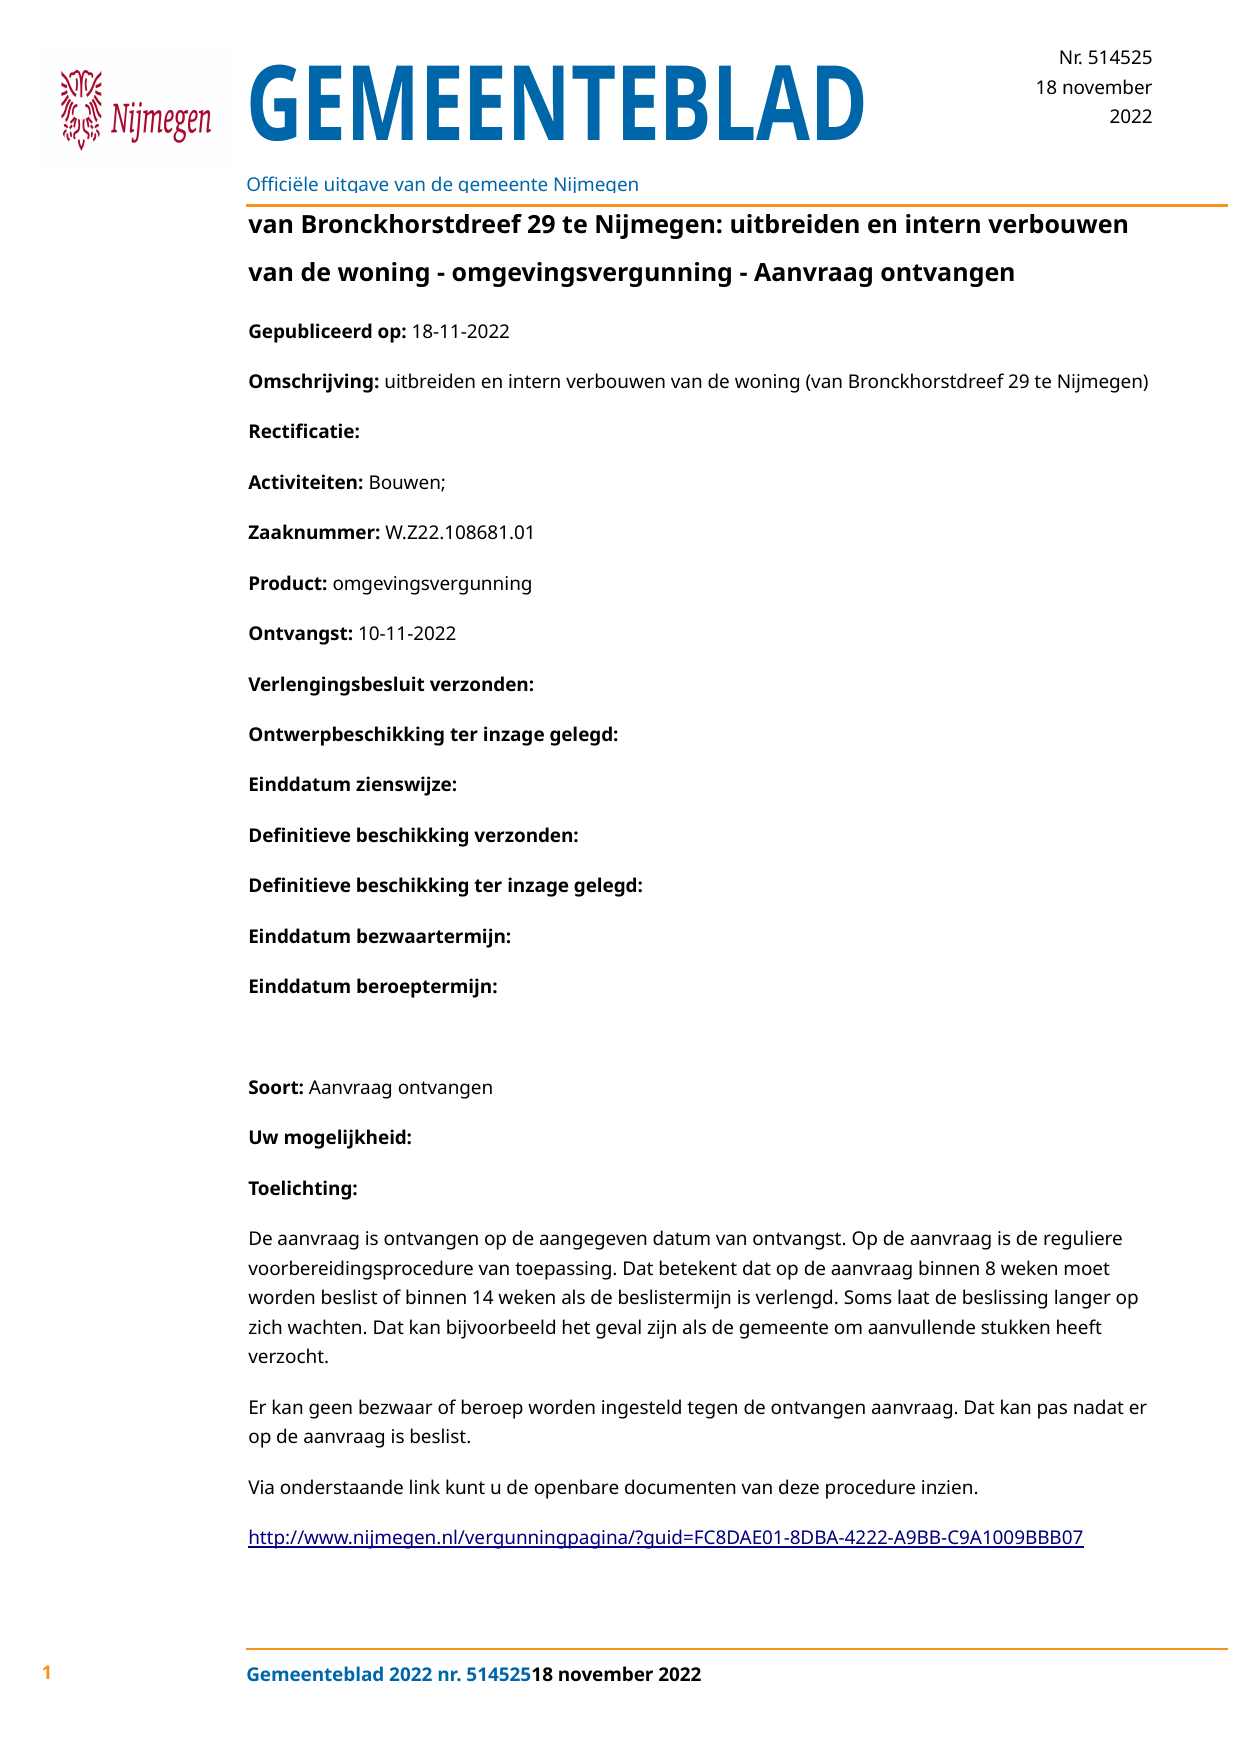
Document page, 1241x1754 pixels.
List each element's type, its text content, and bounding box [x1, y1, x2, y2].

text Gepubliceerd op: 18-11-2022 [248, 318, 1152, 344]
text Omschrijving: uitbreiden en intern verbouwen van de woning (van Bronckhorstdreef 29 te Nijmegen) [248, 368, 1152, 394]
text Uw mogelijkheid: [248, 1124, 1152, 1150]
text Toelichting: [248, 1175, 1152, 1201]
text http://www.nijmegen.nl/vergunningpagina/?guid=FC8DAE01-8DBA-4222-A9BB-C9A1009BBB07 [248, 1524, 1152, 1550]
text Definitieve beschikking verzonden: [248, 822, 1152, 848]
text Rectificatie: [248, 419, 1152, 444]
text Soort: Aanvraag ontvangen [248, 1074, 1152, 1100]
text De aanvraag is ontvangen op de aangegeven datum van ontvangst. Op de aanvraag is de reguliere voorbereidingsprocedure van toepassing. Dat betekent dat op de aanvraag binnen 8 weken moet worden beslist of binnen 14 weken als de beslistermijn is verlengd. Soms laat de beslissing langer op zich wachten. Dat kan bijvoorbeeld het geval zijn als de gemeente om aanvullende stukken heeft verzocht. [248, 1225, 1152, 1369]
text Zaaknummer: W.Z22.108681.01 [248, 519, 1152, 545]
text Via onderstaande link kunt u de openbare documenten van deze procedure inzien. [248, 1474, 1152, 1500]
text Einddatum bezwaartermijn: [248, 923, 1152, 949]
text Verlengingsbesluit verzonden: [248, 671, 1152, 697]
text Er kan geen bezwaar of beroep worden ingesteld tegen de ontvangen aanvraag. Dat kan pas nadat er op de aanvraag is beslist. [248, 1394, 1152, 1449]
text van Bronckhorstdreef 29 te Nijmegen: uitbreiden en intern verbouwen van de woning - omgevingsvergunning - Aanvraag ontvangen [248, 207, 1152, 288]
text Einddatum beroeptermijn: [248, 973, 1152, 999]
text Activiteiten: Bouwen; [248, 469, 1152, 495]
text Product: omgevingsvergunning [248, 570, 1152, 596]
text Einddatum zienswijze: [248, 772, 1152, 797]
text Ontwerpbeschikking ter inzage gelegd: [248, 721, 1152, 747]
picture [41, 47, 231, 172]
text Ontvangst: 10-11-2022 [248, 620, 1152, 646]
text Definitieve beschikking ter inzage gelegd: [248, 872, 1152, 898]
